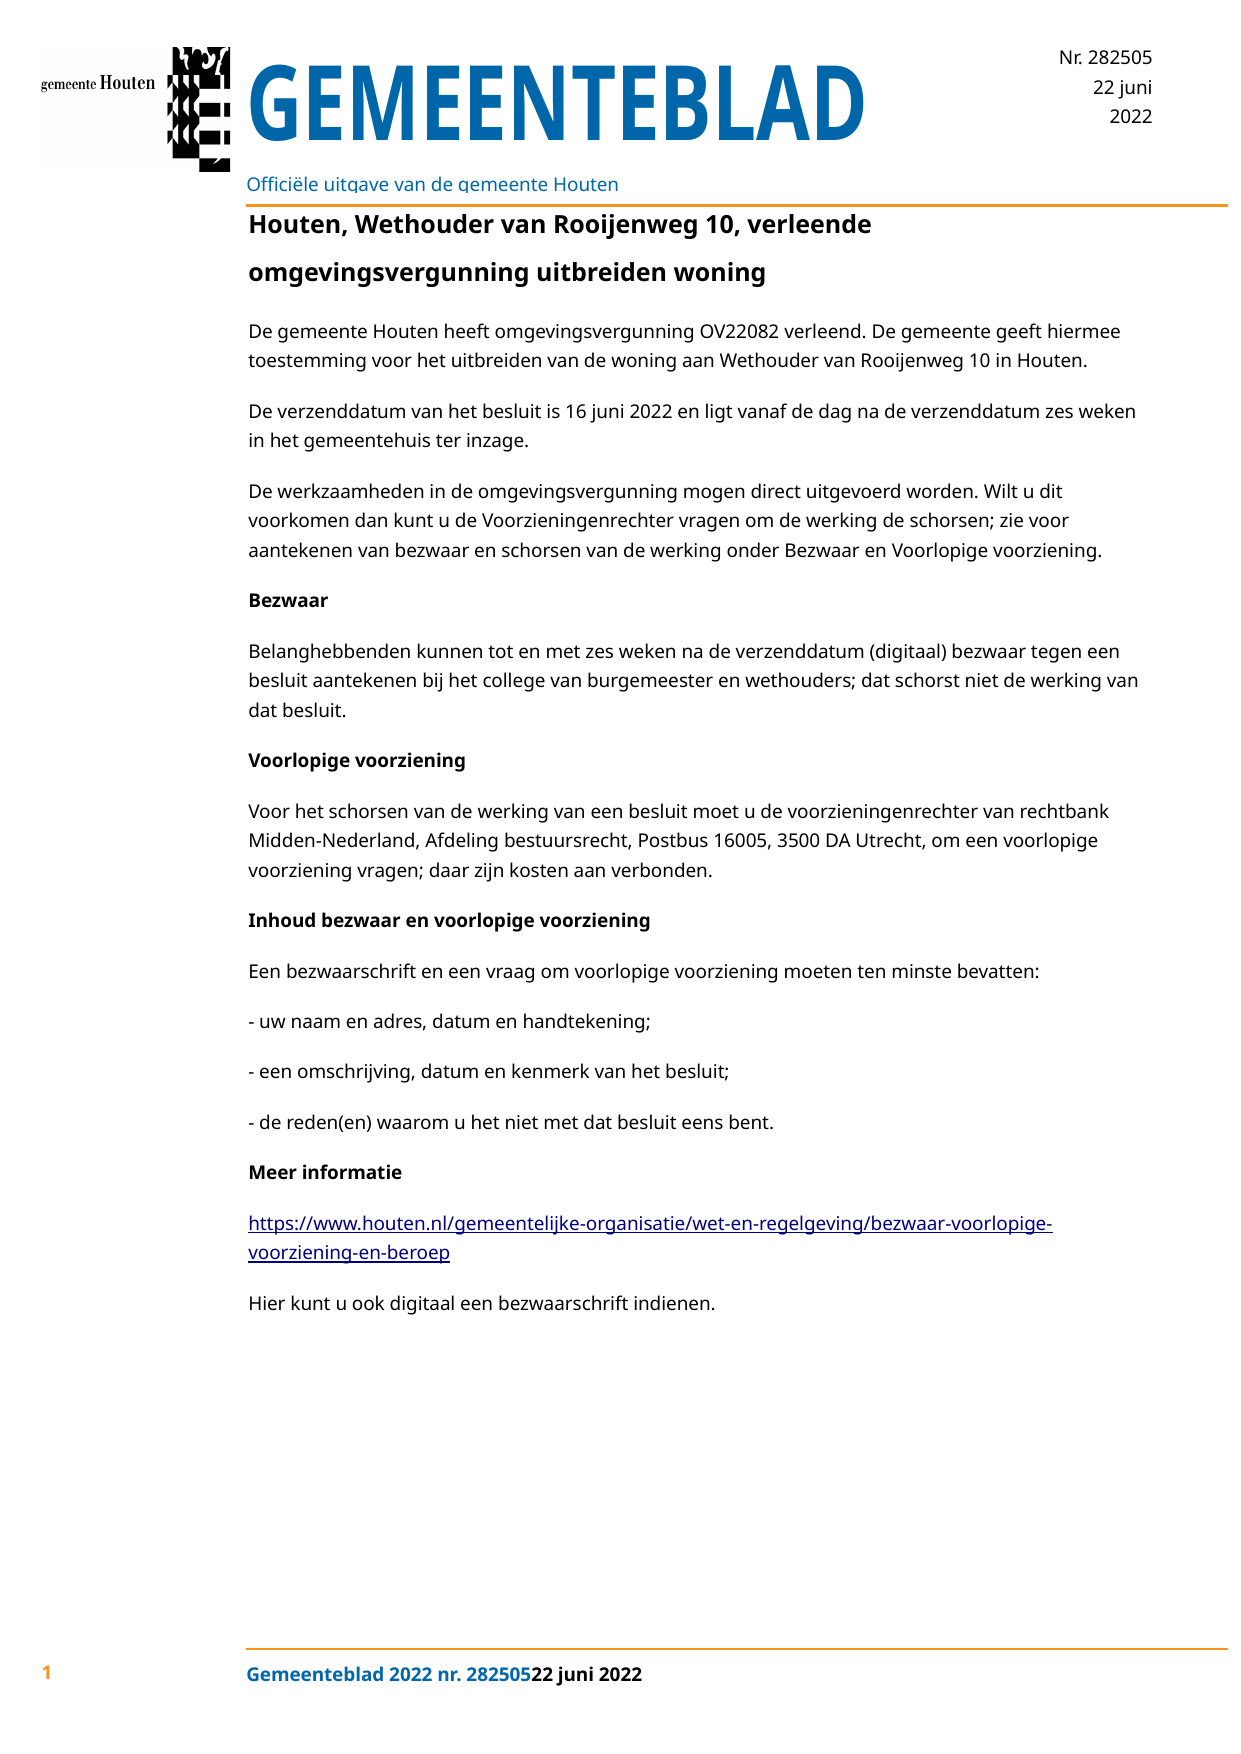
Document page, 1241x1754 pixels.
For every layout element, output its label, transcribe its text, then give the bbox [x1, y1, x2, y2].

text Meer informatie [248, 1159, 1152, 1185]
text - uw naam en adres, datum en handtekening; [248, 1008, 1152, 1034]
text - een omschrijving, datum en kenmerk van het besluit; [248, 1059, 1152, 1084]
text De werkzaamheden in de omgevingsvergunning mogen direct uitgevoerd worden. Wilt u dit voorkomen dan kunt u de Voorzieningenrechter vragen om de werking de schorsen; zie voor aantekenen van bezwaar en schorsen van de werking onder Bezwaar en Voorlopige voorziening. [248, 478, 1152, 563]
text Een bezwaarschrift en een vraag om voorlopige voorziening moeten ten minste bevatten: [248, 958, 1152, 984]
text Inhoud bezwaar en voorlopige voorziening [248, 907, 1152, 933]
text De verzenddatum van het besluit is 16 juni 2022 en ligt vanaf de dag na de verzenddatum zes weken in het gemeentehuis ter inzage. [248, 398, 1152, 453]
text De gemeente Houten heeft omgevingsvergunning OV22082 verleend. De gemeente geeft hiermee toestemming voor het uitbreiden van de woning aan Wethouder van Rooijenweg 10 in Houten. [248, 318, 1152, 373]
text - de reden(en) waarom u het niet met dat besluit eens bent. [248, 1109, 1152, 1135]
picture [41, 47, 231, 172]
text Belanghebbenden kunnen tot en met zes weken na de verzenddatum (digitaal) bezwaar tegen een besluit aantekenen bij het college van burgemeester en wethouders; dat schorst niet de werking van dat besluit. [248, 638, 1152, 723]
text https://www.houten.nl/gemeentelijke-organisatie/wet-en-regelgeving/bezwaar-voorlopige-voorziening-en-beroep [248, 1210, 1152, 1265]
text Voorlopige voorziening [248, 747, 1152, 773]
text Hier kunt u ook digitaal een bezwaarschrift indienen. [248, 1290, 1152, 1316]
text Bezwaar [248, 587, 1152, 613]
text Voor het schorsen van de werking van een besluit moet u de voorzieningenrechter van rechtbank Midden-Nederland, Afdeling bestuursrecht, Postbus 16005, 3500 DA Utrecht, om een voorlopige voorziening vragen; daar zijn kosten aan verbonden. [248, 798, 1152, 883]
text Houten, Wethouder van Rooijenweg 10, verleende omgevingsvergunning uitbreiden woning [248, 207, 1152, 288]
